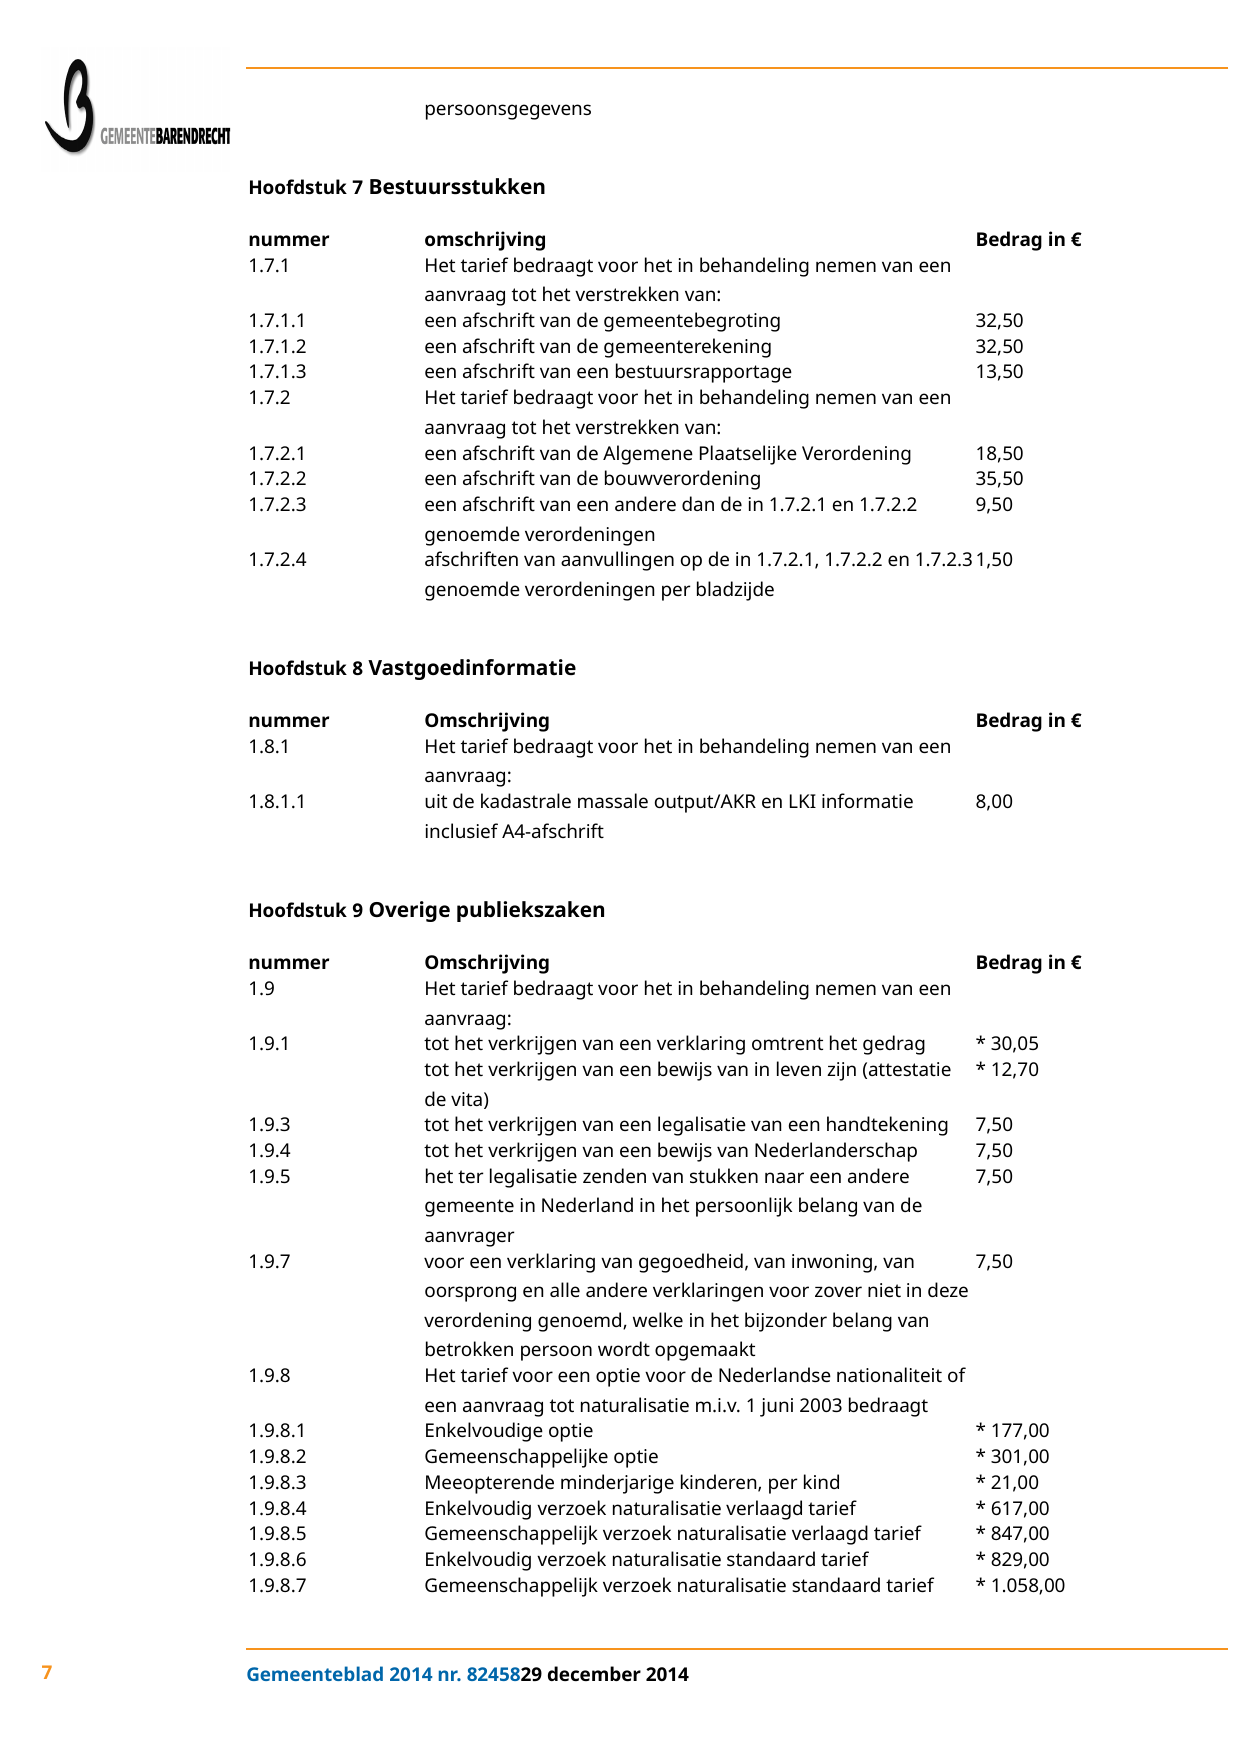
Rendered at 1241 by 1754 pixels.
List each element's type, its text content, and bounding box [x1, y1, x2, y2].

table_cell 1.9.8.4 [248, 1495, 424, 1521]
table_cell * 30,05 [975, 1030, 1152, 1056]
table_cell * 1.058,00 [975, 1572, 1152, 1598]
table_cell een afschrift van een andere dan de in 1.7.2.1 en 1.7.2.2 genoemde verordeningen [424, 491, 975, 546]
table_header Omschrijving [424, 949, 975, 975]
table_cell 1.9.8.1 [248, 1418, 424, 1443]
text Hoofdstuk 8 Vastgoedinformatie [248, 653, 1152, 682]
table_cell 1.9.8.5 [248, 1521, 424, 1546]
table_header Omschrijving [424, 708, 975, 733]
table_cell afschriften van aanvullingen op de in 1.7.2.1, 1.7.2.2 en 1.7.2.3 genoemde verordeningen per bladzijde [424, 546, 975, 602]
table_cell Het tarief bedraagt voor het in behandeling nemen van een aanvraag tot het verstrekken van: [424, 384, 975, 440]
table_cell [975, 95, 1152, 121]
table_cell tot het verkrijgen van een legalisatie van een handtekening [424, 1111, 975, 1137]
table_cell Het tarief bedraagt voor het in behandeling nemen van een aanvraag tot het verstrekken van: [424, 252, 975, 307]
table_cell 1.7.1 [248, 252, 424, 307]
table_cell 1.7.2.2 [248, 465, 424, 491]
table_header nummer [248, 949, 424, 975]
table_cell 1.7.2 [248, 384, 424, 440]
table_cell [975, 733, 1152, 788]
table_cell 1.9.8.2 [248, 1443, 424, 1469]
table_cell een afschrift van de gemeenterekening [424, 333, 975, 359]
text Hoofdstuk 7 Bestuursstukken [248, 172, 1152, 200]
table_cell [975, 252, 1152, 307]
table_cell 1.8.1.1 [248, 789, 424, 844]
table_cell 1.9.7 [248, 1248, 424, 1362]
table_cell Enkelvoudig verzoek naturalisatie verlaagd tarief [424, 1495, 975, 1521]
table_cell * 829,00 [975, 1546, 1152, 1572]
table_cell Meeopterende minderjarige kinderen, per kind [424, 1469, 975, 1495]
table_cell 1.9.4 [248, 1137, 424, 1163]
table_cell 32,50 [975, 333, 1152, 359]
text Hoofdstuk 9 Overige publiekszaken [248, 895, 1152, 924]
table_header omschrijving [424, 226, 975, 252]
table_cell 13,50 [975, 359, 1152, 384]
table_header Bedrag in € [975, 226, 1152, 252]
table_cell [975, 384, 1152, 440]
table_cell 1.9.8.3 [248, 1469, 424, 1495]
table_cell 18,50 [975, 440, 1152, 465]
table_cell 1.7.2.4 [248, 546, 424, 602]
table_cell een afschrift van een bestuursrapportage [424, 359, 975, 384]
table_cell een afschrift van de bouwverordening [424, 465, 975, 491]
table_cell Het tarief bedraagt voor het in behandeling nemen van een aanvraag: [424, 733, 975, 788]
table_cell Gemeenschappelijk verzoek naturalisatie verlaagd tarief [424, 1521, 975, 1546]
table_cell 1.9.8 [248, 1362, 424, 1418]
table_cell 32,50 [975, 307, 1152, 333]
table_cell [975, 1362, 1152, 1418]
table_cell het ter legalisatie zenden van stukken naar een andere gemeente in Nederland in het persoonlijk belang van de aanvrager [424, 1163, 975, 1248]
table_header nummer [248, 226, 424, 252]
table_cell 1.7.2.3 [248, 491, 424, 546]
table_cell Het tarief voor een optie voor de Nederlandse nationaliteit of een aanvraag tot naturalisatie m.i.v. 1 juni 2003 bedraagt [424, 1362, 975, 1418]
picture [41, 47, 231, 172]
table_cell 8,00 [975, 789, 1152, 844]
table_cell [248, 95, 424, 121]
table_cell Enkelvoudig verzoek naturalisatie standaard tarief [424, 1546, 975, 1572]
table_cell 1.9.8.6 [248, 1546, 424, 1572]
table_cell Gemeenschappelijke optie [424, 1443, 975, 1469]
table_cell 1.9.5 [248, 1163, 424, 1248]
table_cell 7,50 [975, 1111, 1152, 1137]
table_cell 7,50 [975, 1248, 1152, 1362]
table_cell * 617,00 [975, 1495, 1152, 1521]
table_cell 7,50 [975, 1163, 1152, 1248]
table_cell 1.9.1 [248, 1030, 424, 1056]
table_cell 1.9 [248, 975, 424, 1030]
table_cell 1.9.8.7 [248, 1572, 424, 1598]
table_cell * 177,00 [975, 1418, 1152, 1443]
table_cell * 301,00 [975, 1443, 1152, 1469]
table_cell een afschrift van de gemeentebegroting [424, 307, 975, 333]
table_cell Het tarief bedraagt voor het in behandeling nemen van een aanvraag: [424, 975, 975, 1030]
table_cell persoonsgegevens [424, 95, 975, 121]
table_header Bedrag in € [975, 949, 1152, 975]
table_cell 1,50 [975, 546, 1152, 602]
table_cell * 21,00 [975, 1469, 1152, 1495]
table_cell * 847,00 [975, 1521, 1152, 1546]
table_cell Gemeenschappelijk verzoek naturalisatie standaard tarief [424, 1572, 975, 1598]
table_cell 1.8.1 [248, 733, 424, 788]
table_header nummer [248, 708, 424, 733]
table_cell tot het verkrijgen van een bewijs van Nederlanderschap [424, 1137, 975, 1163]
table_cell 1.7.1.1 [248, 307, 424, 333]
table_cell 1.7.2.1 [248, 440, 424, 465]
table_cell Enkelvoudige optie [424, 1418, 975, 1443]
table_cell 1.9.3 [248, 1111, 424, 1137]
table_cell [975, 975, 1152, 1030]
table_cell 9,50 [975, 491, 1152, 546]
table_cell tot het verkrijgen van een verklaring omtrent het gedrag [424, 1030, 975, 1056]
table_cell een afschrift van de Algemene Plaatselijke Verordening [424, 440, 975, 465]
table_cell voor een verklaring van gegoedheid, van inwoning, van oorsprong en alle andere verklaringen voor zover niet in deze verordening genoemd, welke in het bijzonder belang van betrokken persoon wordt opgemaakt [424, 1248, 975, 1362]
table_header Bedrag in € [975, 708, 1152, 733]
table_cell 1.7.1.2 [248, 333, 424, 359]
table_cell uit de kadastrale massale output/AKR en LKI informatie inclusief A4-afschrift [424, 789, 975, 844]
table_cell 7,50 [975, 1137, 1152, 1163]
table_cell 35,50 [975, 465, 1152, 491]
table_cell tot het verkrijgen van een bewijs van in leven zijn (attestatie de vita) [424, 1056, 975, 1111]
table_cell [248, 1056, 424, 1111]
table_cell * 12,70 [975, 1056, 1152, 1111]
table_cell 1.7.1.3 [248, 359, 424, 384]
